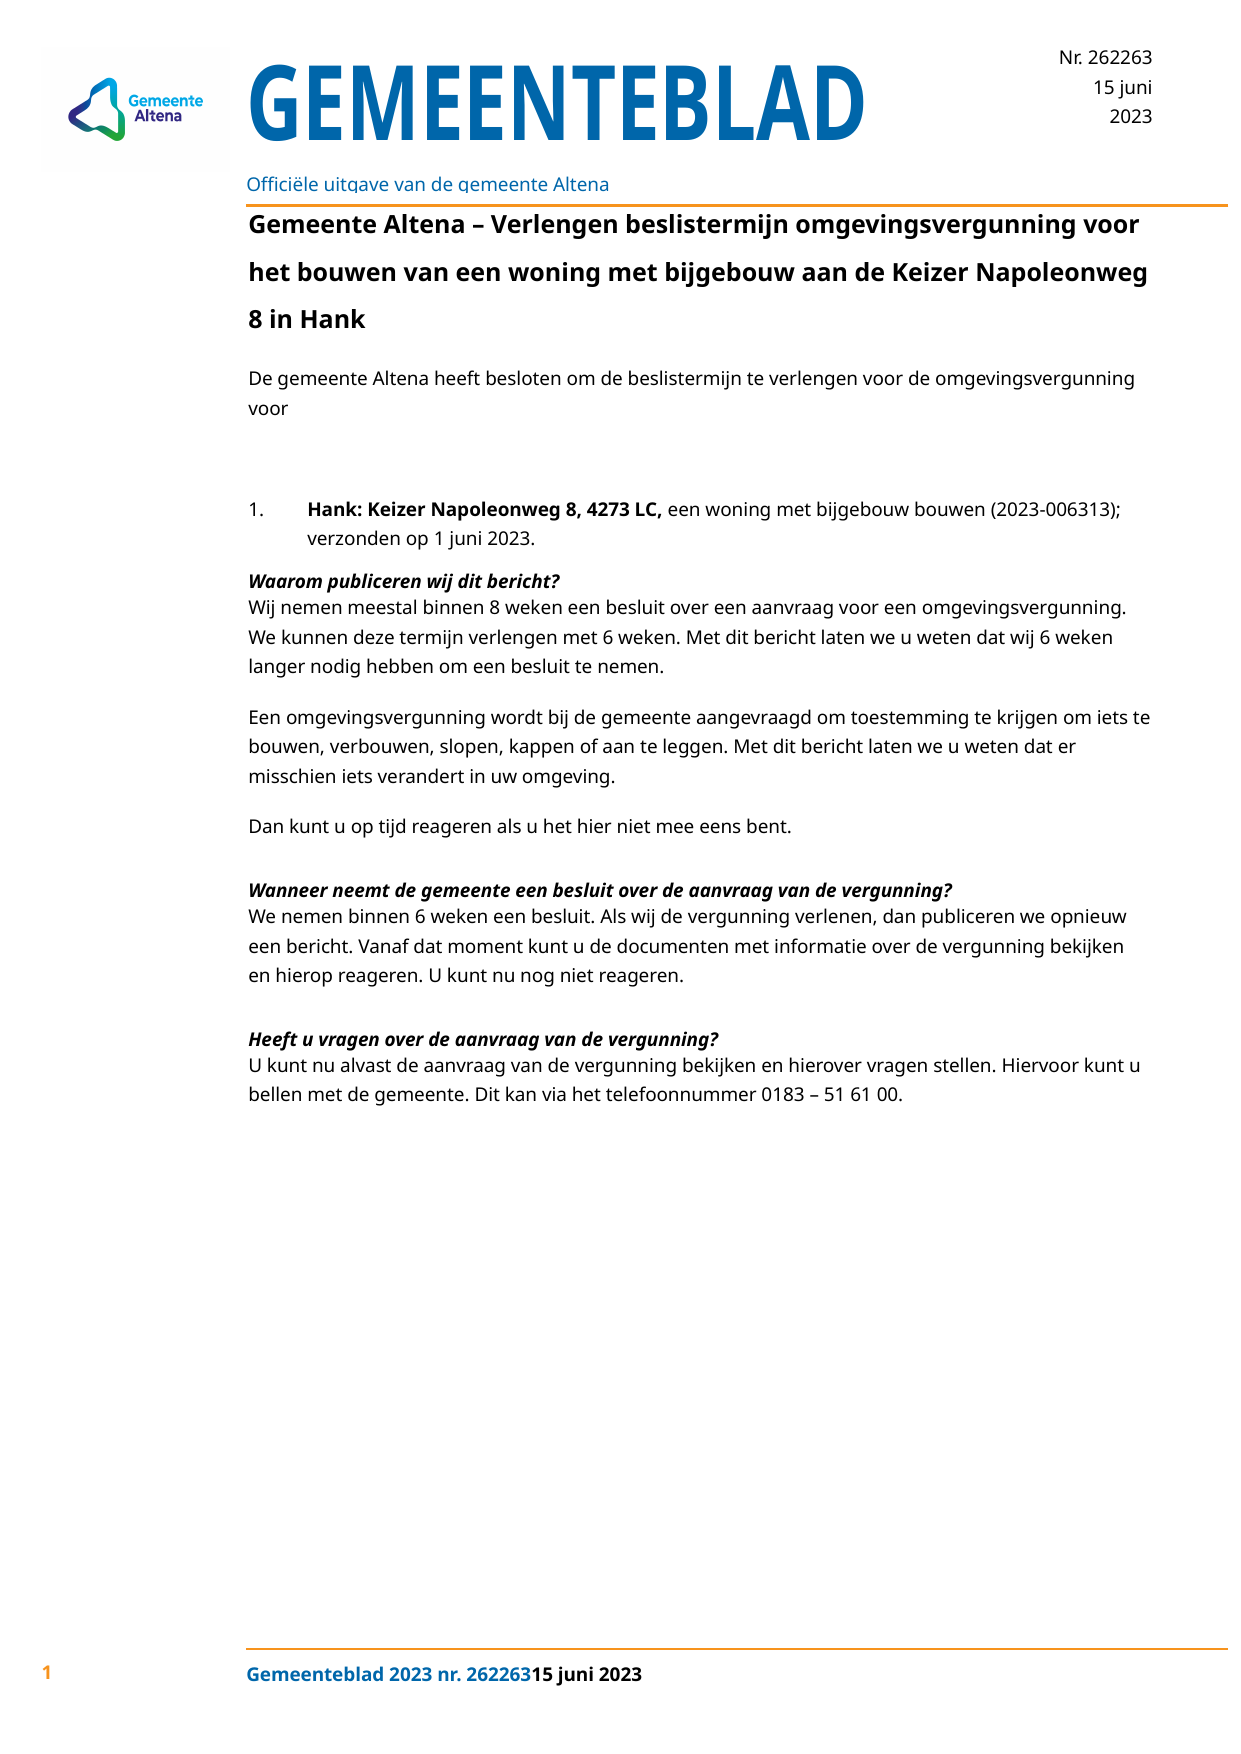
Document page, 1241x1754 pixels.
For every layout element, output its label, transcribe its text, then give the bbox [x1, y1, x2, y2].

text U kunt nu alvast de aanvraag van de vergunning bekijken en hierover vragen stellen. Hiervoor kunt u bellen met de gemeente. Dit kan via het telefoonnummer 0183 – 51 61 00. [248, 1052, 1152, 1107]
text Dan kunt u op tijd reageren als u het hier niet mee eens bent. [248, 813, 1152, 839]
text De gemeente Altena heeft besloten om de beslistermijn te verlengen voor de omgevingsvergunning voor [248, 366, 1152, 421]
list Hank: Keizer Napoleonweg 8, 4273 LC, een woning met bijgebouw bouwen (2023-006313); verzonden op 1 juni 2023. [248, 496, 1152, 551]
text Wij nemen meestal binnen 8 weken een besluit over een aanvraag voor een omgevingsvergunning. We kunnen deze termijn verlengen met 6 weken. Met dit bericht laten we u weten dat wij 6 weken langer nodig hebben om een besluit te nemen. [248, 594, 1152, 679]
text Gemeente Altena – Verlengen beslistermijn omgevingsvergunning voor het bouwen van een woning met bijgebouw aan de Keizer Napoleonweg 8 in Hank [248, 207, 1152, 336]
text Heeft u vragen over de aanvraag van de vergunning? [248, 1026, 1152, 1052]
text Waarom publiceren wij dit bericht? [248, 569, 1152, 594]
text Wanneer neemt de gemeente een besluit over de aanvraag van de vergunning? [248, 877, 1152, 903]
picture [41, 47, 231, 172]
text We nemen binnen 6 weken een besluit. Als wij de vergunning verlenen, dan publiceren we opnieuw een bericht. Vanaf dat moment kunt u de documenten met informatie over de vergunning bekijken en hierop reageren. U kunt nu nog niet reageren. [248, 903, 1152, 988]
text Een omgevingsvergunning wordt bij de gemeente aangevraagd om toestemming te krijgen om iets te bouwen, verbouwen, slopen, kappen of aan te leggen. Met dit bericht laten we u weten dat er misschien iets verandert in uw omgeving. [248, 704, 1152, 789]
